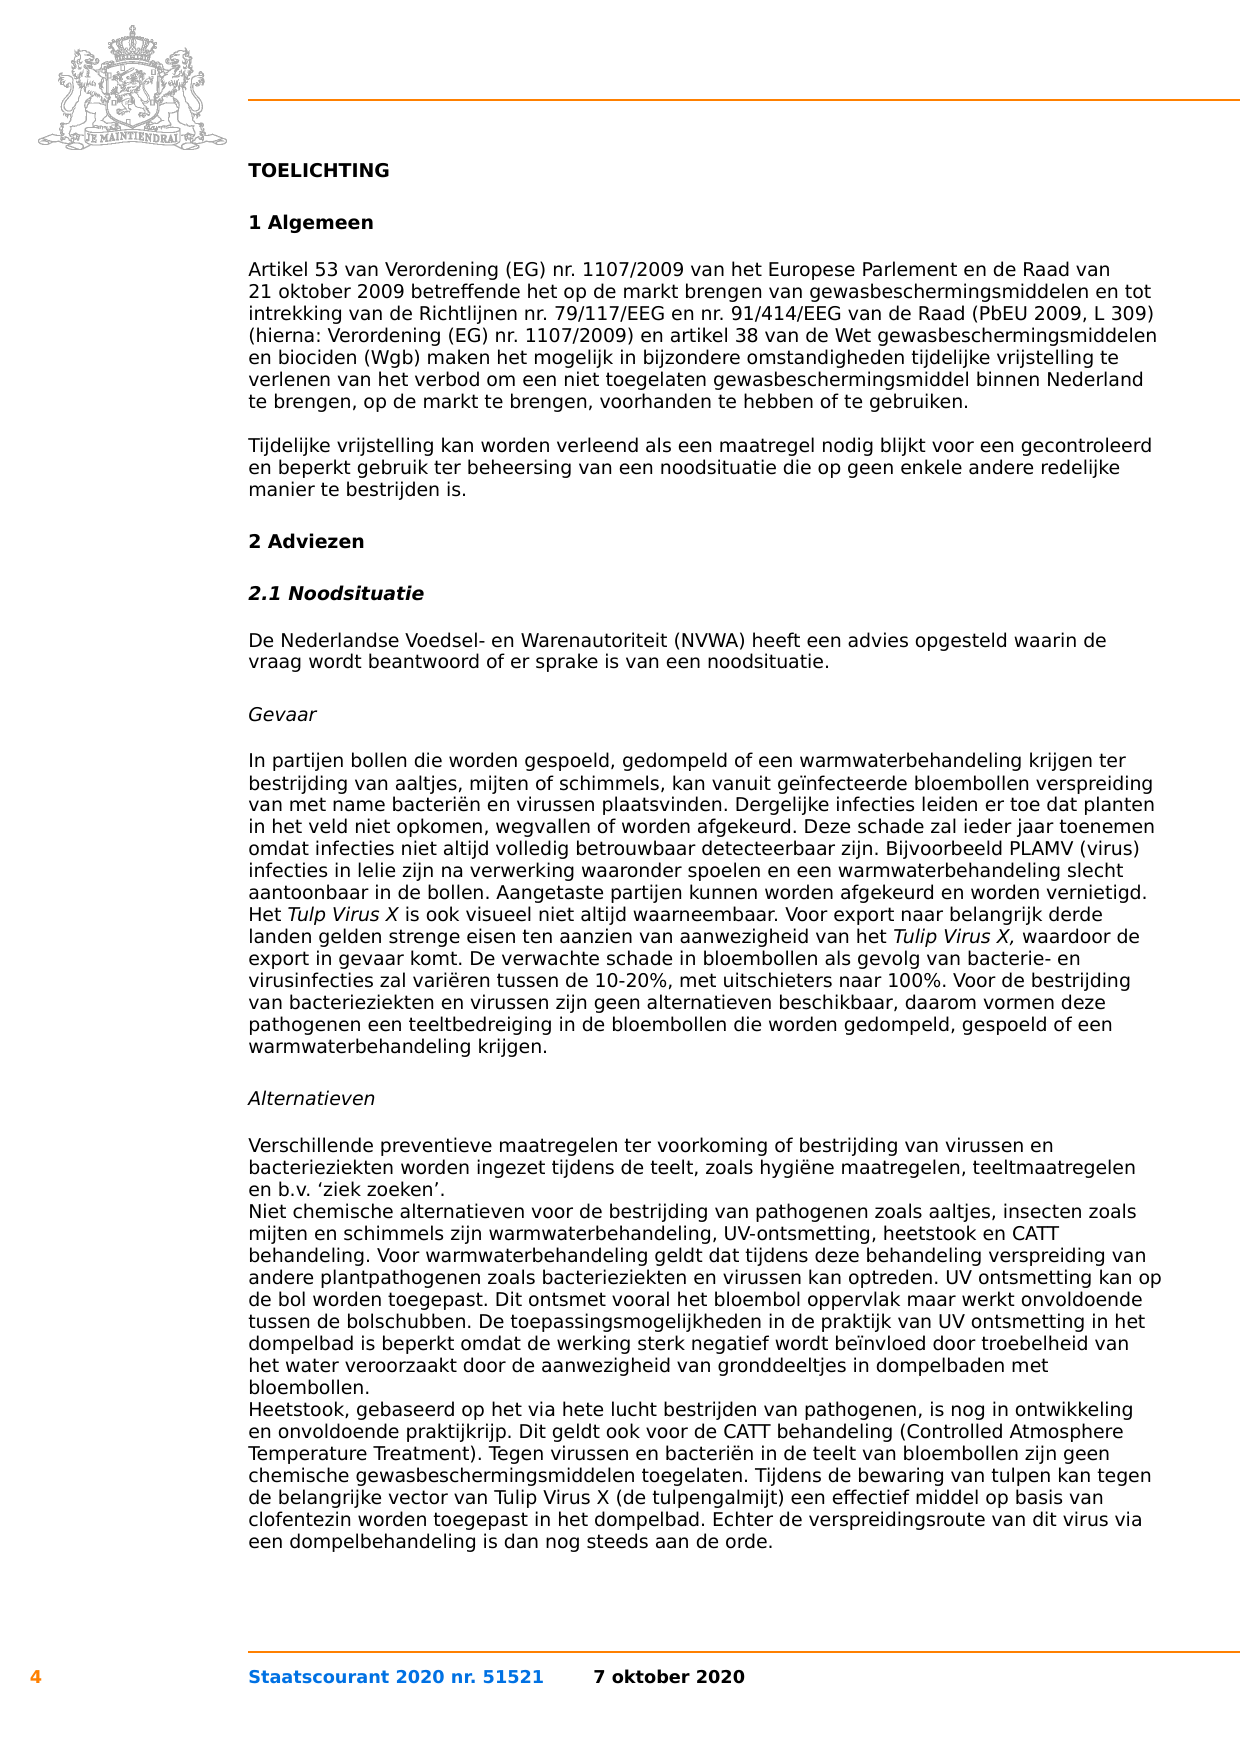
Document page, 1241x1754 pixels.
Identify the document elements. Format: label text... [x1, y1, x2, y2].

subtitle Gevaar [248, 703, 1163, 725]
picture [38, 25, 227, 150]
text Artikel 53 van Verordening (EG) nr. 1107/2009 van het Europese Parlement en de Raad van 21 oktober 2009 betreffende het op de markt brengen van gewasbeschermingsmiddelen en tot intrekking van de Richtlijnen nr. 79/117/EEG en nr. 91/414/EEG van de Raad (PbEU 2009, L 309) (hierna: Verordening (EG) nr. 1107/2009) en artikel 38 van de Wet gewasbeschermingsmiddelen en biociden (Wgb) maken het mogelijk in bijzondere omstandigheden tijdelijke vrijstelling te verlenen van het verbod om een niet toegelaten gewasbeschermingsmiddel binnen Nederland te brengen, op de markt te brengen, voorhanden te hebben of te gebruiken. [248, 259, 1163, 413]
subtitle TOELICHTING [248, 160, 1163, 182]
text Tijdelijke vrijstelling kan worden verleend als een maatregel nodig blijkt voor een gecontroleerd en beperkt gebruik ter beheersing van een noodsituatie die op geen enkele andere redelijke manier te bestrijden is. [248, 434, 1163, 501]
text Verschillende preventieve maatregelen ter voorkoming of bestrijding van virussen en bacterieziekten worden ingezet tijdens de teelt, zoals hygiëne maatregelen, teeltmaatregelen en b.v. ‘ziek zoeken’. [248, 1135, 1163, 1201]
subtitle 1 Algemeen [248, 212, 1163, 234]
subtitle 2 Adviezen [248, 531, 1163, 552]
subtitle Alternatieven [248, 1088, 1163, 1110]
text Heetstook, gebaseerd op het via hete lucht bestrijden van pathogenen, is nog in ontwikkeling en onvoldoende praktijkrijp. Dit geldt ook voor de CATT behandeling (Controlled Atmosphere Temperature Treatment). Tegen virussen en bacteriën in de teelt van bloembollen zijn geen chemische gewasbeschermingsmiddelen toegelaten. Tijdens de bewaring van tulpen kan tegen de belangrijke vector van Tulip Virus X (de tulpengalmijt) een effectief middel op basis van clofentezin worden toegepast in het dompelbad. Echter de verspreidingsroute van dit virus via een dompelbehandeling is dan nog steeds aan de orde. [248, 1399, 1163, 1553]
text In partijen bollen die worden gespoeld, gedompeld of een warmwaterbehandeling krijgen ter bestrijding van aaltjes, mijten of schimmels, kan vanuit geïnfecteerde bloembollen verspreiding van met name bacteriën en virussen plaatsvinden. Dergelijke infecties leiden er toe dat planten in het veld niet opkomen, wegvallen of worden afgekeurd. Deze schade zal ieder jaar toenemen omdat infecties niet altijd volledig betrouwbaar detecteerbaar zijn. Bijvoorbeeld PLAMV (virus) infecties in lelie zijn na verwerking waaronder spoelen en een warmwaterbehandeling slecht aantoonbaar in de bollen. Aangetaste partijen kunnen worden afgekeurd en worden vernietigd. Het Tulp Virus X is ook visueel niet altijd waarneembaar. Voor export naar belangrijk derde landen gelden strenge eisen ten aanzien van aanwezigheid van het Tulip Virus X, waardoor de export in gevaar komt. De verwachte schade in bloembollen als gevolg van bacterie- en virusinfecties zal variëren tussen de 10-20%, met uitschieters naar 100%. Voor de bestrijding van bacterieziekten en virussen zijn geen alternatieven beschikbaar, daarom vormen deze pathogenen een teeltbedreiging in de bloembollen die worden gedompeld, gespoeld of een warmwaterbehandeling krijgen. [248, 750, 1163, 1058]
text Niet chemische alternatieven voor de bestrijding van pathogenen zoals aaltjes, insecten zoals mijten en schimmels zijn warmwaterbehandeling, UV-ontsmetting, heetstook en CATT behandeling. Voor warmwaterbehandeling geldt dat tijdens deze behandeling verspreiding van andere plantpathogenen zoals bacterieziekten en virussen kan optreden. UV ontsmetting kan op de bol worden toegepast. Dit ontsmet vooral het bloembol oppervlak maar werkt onvoldoende tussen de bolschubben. De toepassingsmogelijkheden in de praktijk van UV ontsmetting in het dompelbad is beperkt omdat de werking sterk negatief wordt beïnvloed door troebelheid van het water veroorzaakt door de aanwezigheid van gronddeeltjes in dompelbaden met bloembollen. [248, 1201, 1163, 1399]
subtitle 2.1 Noodsituatie [248, 582, 1163, 604]
text De Nederlandse Voedsel- en Warenautoriteit (NVWA) heeft een advies opgesteld waarin de vraag wordt beantwoord of er sprake is van een noodsituatie. [248, 629, 1163, 673]
